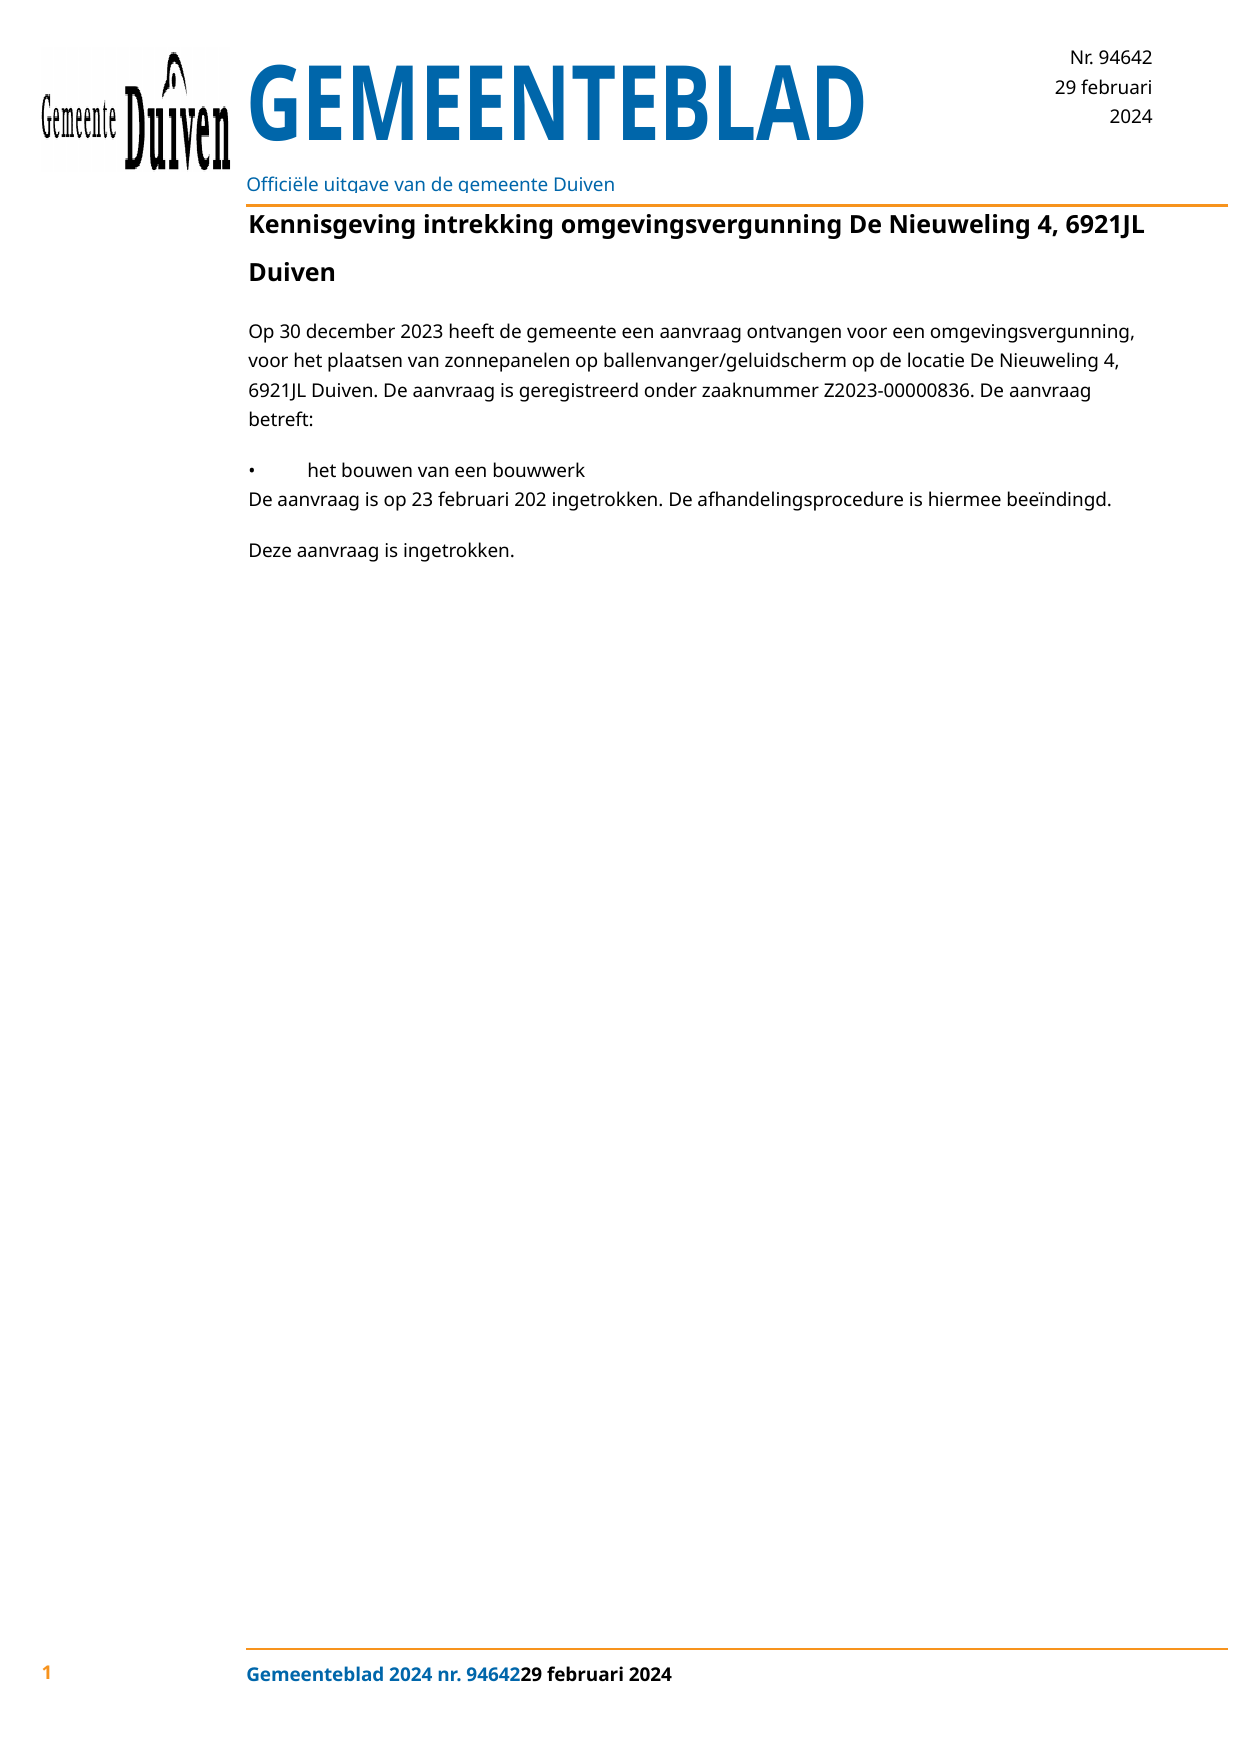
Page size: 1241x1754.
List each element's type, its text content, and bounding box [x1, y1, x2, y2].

text Kennisgeving intrekking omgevingsvergunning De Nieuweling 4, 6921JL Duiven [248, 207, 1152, 288]
text De aanvraag is op 23 februari 202 ingetrokken. De afhandelingsprocedure is hiermee beeïndingd. [248, 487, 1152, 512]
text Op 30 december 2023 heeft de gemeente een aanvraag ontvangen voor een omgevingsvergunning, voor het plaatsen van zonnepanelen op ballenvanger/geluidscherm op de locatie De Nieuweling 4, 6921JL Duiven. De aanvraag is geregistreerd onder zaaknummer Z2023-00000836. De aanvraag betreft: [248, 318, 1152, 432]
list het bouwen van een bouwwerk [248, 457, 1152, 483]
picture [41, 47, 231, 172]
text Deze aanvraag is ingetrokken. [248, 537, 1152, 563]
